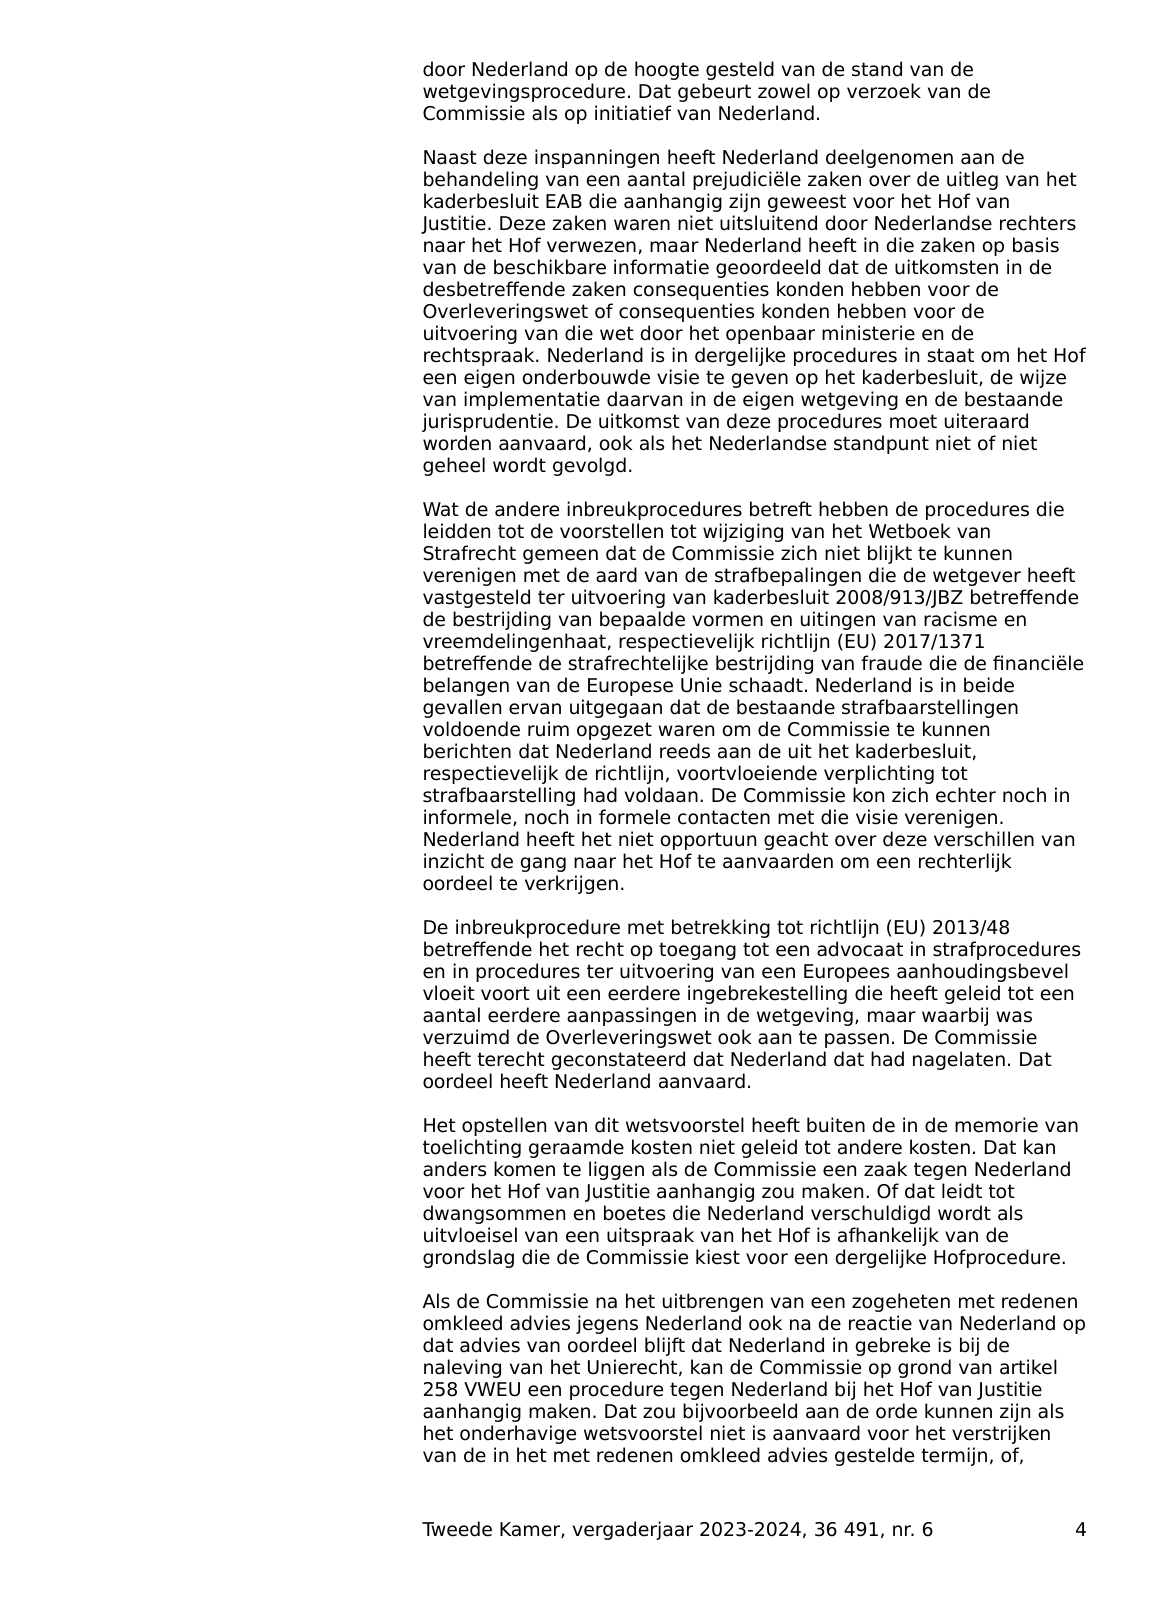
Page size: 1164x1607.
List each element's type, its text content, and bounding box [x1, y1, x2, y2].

text Als de Commissie na het uitbrengen van een zogeheten met redenen omkleed advies jegens Nederland ook na de reactie van Nederland op dat advies van oordeel blijft dat Nederland in gebreke is bij de naleving van het Unierecht, kan de Commissie op grond van artikel 258 VWEU een procedure tegen Nederland bij het Hof van Justitie aanhangig maken. Dat zou bijvoorbeeld aan de orde kunnen zijn als het onderhavige wetsvoorstel niet is aanvaard voor het verstrijken van de in het met redenen omkleed advies gestelde termijn, of, [422, 1291, 1087, 1467]
text door Nederland op de hoogte gesteld van de stand van de wetgevingsprocedure. Dat gebeurt zowel op verzoek van de Commissie als op initiatief van Nederland. [422, 59, 1087, 125]
text Naast deze inspanningen heeft Nederland deelgenomen aan de behandeling van een aantal prejudiciële zaken over de uitleg van het kaderbesluit EAB die aanhangig zijn geweest voor het Hof van Justitie. Deze zaken waren niet uitsluitend door Nederlandse rechters naar het Hof verwezen, maar Nederland heeft in die zaken op basis van de beschikbare informatie geoordeeld dat de uitkomsten in de desbetreffende zaken consequenties konden hebben voor de Overleveringswet of consequenties konden hebben voor de uitvoering van die wet door het openbaar ministerie en de rechtspraak. Nederland is in dergelijke procedures in staat om het Hof een eigen onderbouwde visie te geven op het kaderbesluit, de wijze van implementatie daarvan in de eigen wetgeving en de bestaande jurisprudentie. De uitkomst van deze procedures moet uiteraard worden aanvaard, ook als het Nederlandse standpunt niet of niet geheel wordt gevolgd. [422, 147, 1087, 477]
text Wat de andere inbreukprocedures betreft hebben de procedures die leidden tot de voorstellen tot wijziging van het Wetboek van Strafrecht gemeen dat de Commissie zich niet blijkt te kunnen verenigen met de aard van de strafbepalingen die de wetgever heeft vastgesteld ter uitvoering van kaderbesluit 2008/913/JBZ betreffende de bestrijding van bepaalde vormen en uitingen van racisme en vreemdelingenhaat, respectievelijk richtlijn (EU) 2017/1371 betreffende de strafrechtelijke bestrijding van fraude die de financiële belangen van de Europese Unie schaadt. Nederland is in beide gevallen ervan uitgegaan dat de bestaande strafbaarstellingen voldoende ruim opgezet waren om de Commissie te kunnen berichten dat Nederland reeds aan de uit het kaderbesluit, respectievelijk de richtlijn, voortvloeiende verplichting tot strafbaarstelling had voldaan. De Commissie kon zich echter noch in informele, noch in formele contacten met die visie verenigen. Nederland heeft het niet opportuun geacht over deze verschillen van inzicht de gang naar het Hof te aanvaarden om een rechterlijk oordeel te verkrijgen. [422, 499, 1087, 895]
text Het opstellen van dit wetsvoorstel heeft buiten de in de memorie van toelichting geraamde kosten niet geleid tot andere kosten. Dat kan anders komen te liggen als de Commissie een zaak tegen Nederland voor het Hof van Justitie aanhangig zou maken. Of dat leidt tot dwangsommen en boetes die Nederland verschuldigd wordt als uitvloeisel van een uitspraak van het Hof is afhankelijk van de grondslag die de Commissie kiest voor een dergelijke Hofprocedure. [422, 1115, 1087, 1269]
text De inbreukprocedure met betrekking tot richtlijn (EU) 2013/48 betreffende het recht op toegang tot een advocaat in strafprocedures en in procedures ter uitvoering van een Europees aanhoudingsbevel vloeit voort uit een eerdere ingebrekestelling die heeft geleid tot een aantal eerdere aanpassingen in de wetgeving, maar waarbij was verzuimd de Overleveringswet ook aan te passen. De Commissie heeft terecht geconstateerd dat Nederland dat had nagelaten. Dat oordeel heeft Nederland aanvaard. [422, 917, 1087, 1093]
